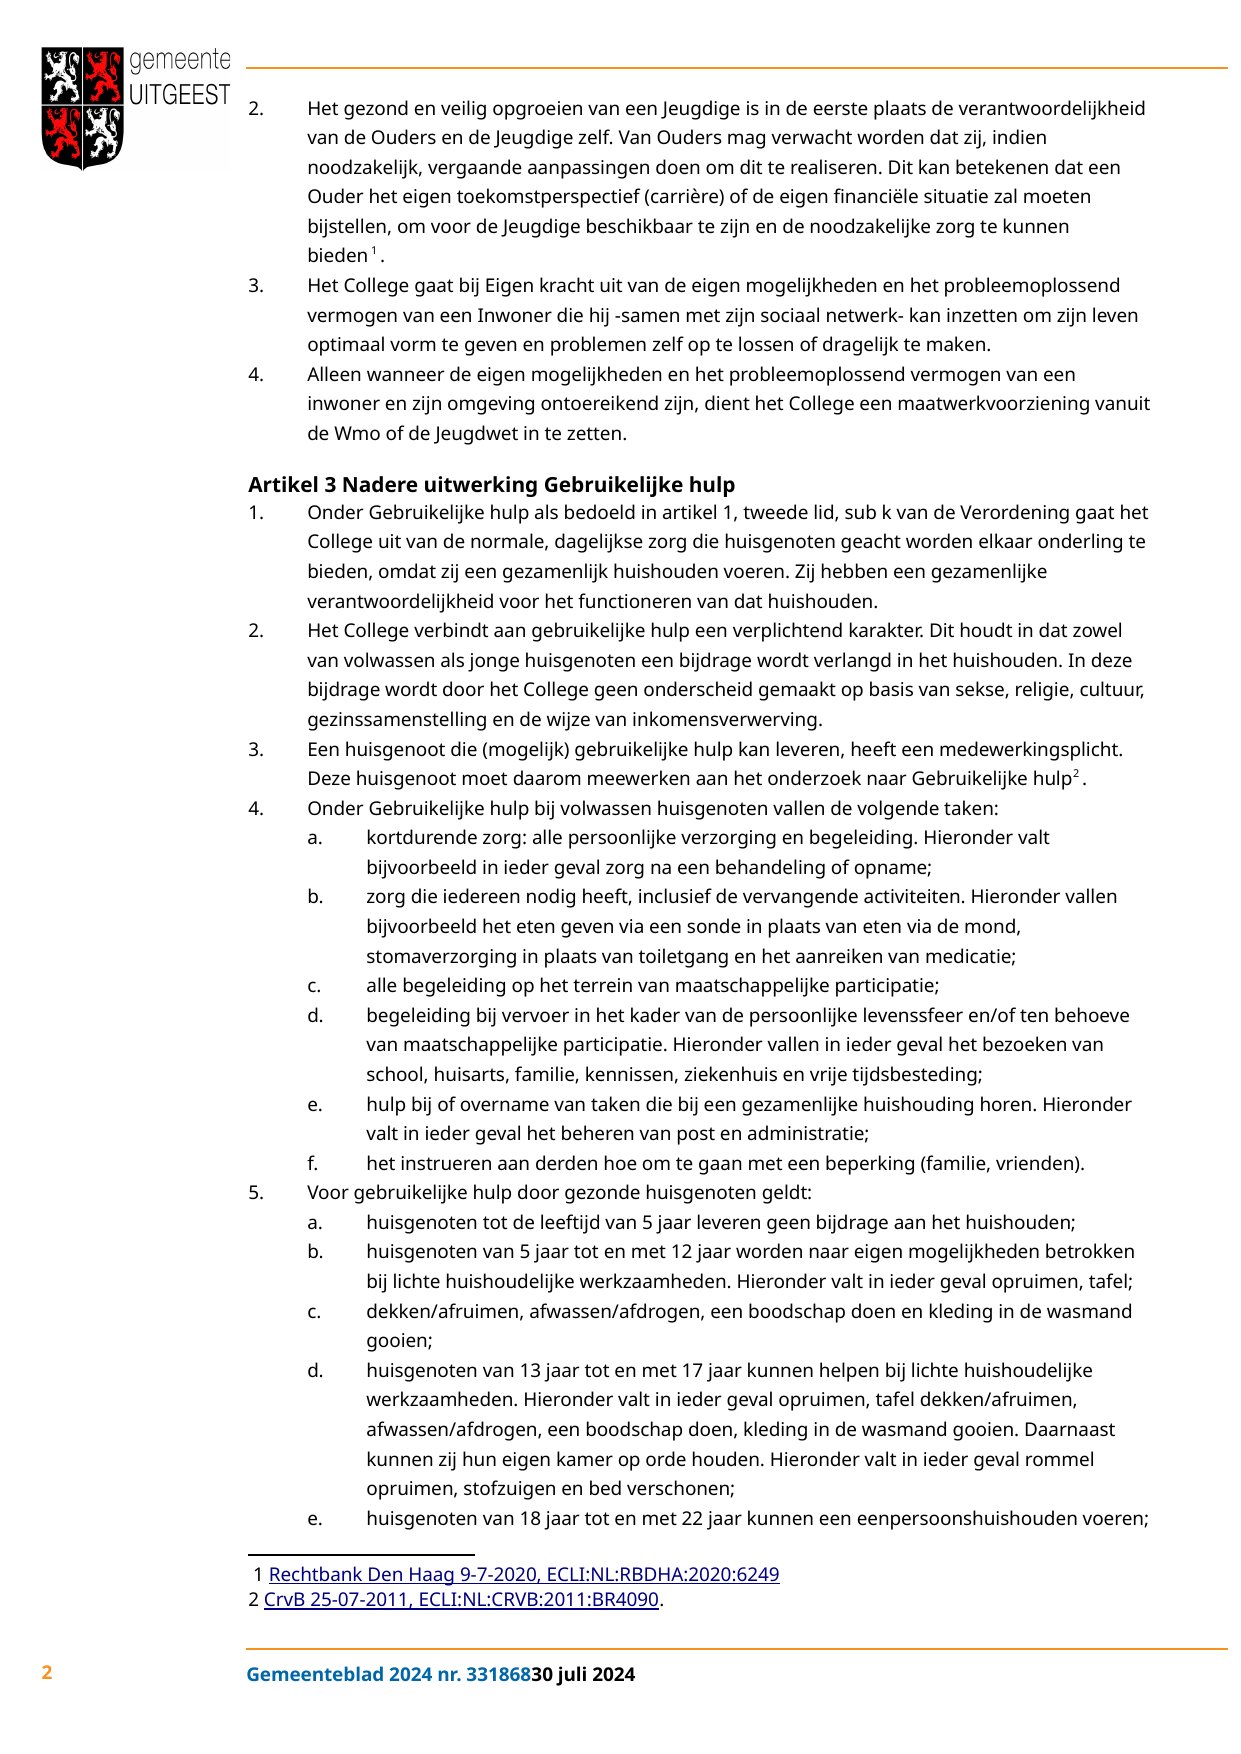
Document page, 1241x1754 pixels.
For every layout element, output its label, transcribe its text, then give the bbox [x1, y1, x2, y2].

list Het gezond en veilig opgroeien van een Jeugdige is in de eerste plaats de verantwoordelijkheid van de Ouders en de Jeugdige zelf. Van Ouders mag verwacht worden dat zij, indien noodzakelijk, vergaande aanpassingen doen om dit te realiseren. Dit kan betekenen dat een Ouder het eigen toekomstperspectief (carrière) of de eigen financiële situatie zal moeten bijstellen, om voor de Jeugdige beschikbaar te zijn en de noodzakelijke zorg te kunnen bieden. [248, 95, 1152, 268]
list Het College gaat bij Eigen kracht uit van de eigen mogelijkheden en het probleemoplossend vermogen van een Inwoner die hij -samen met zijn sociaal netwerk- kan inzetten om zijn leven optimaal vorm te geven en problemen zelf op te lossen of dragelijk te maken. [248, 272, 1152, 357]
list huisgenoten van 18 jaar tot en met 22 jaar kunnen een eenpersoonshuishouden voeren; [307, 1505, 1152, 1531]
list dekken/afruimen, afwassen/afdrogen, een boodschap doen en kleding in de wasmand gooien; [307, 1298, 1152, 1353]
list huisgenoten tot de leeftijd van 5 jaar leveren geen bijdrage aan het huishouden; [307, 1209, 1152, 1235]
list het instrueren aan derden hoe om te gaan met een beperking (familie, vrienden). [307, 1150, 1152, 1176]
list Een huisgenoot die (mogelijk) gebruikelijke hulp kan leveren, heeft een medewerkingsplicht. Deze huisgenoot moet daarom meewerken aan het onderzoek naar Gebruikelijke hulp. [248, 736, 1152, 791]
list CrvB 25-07-2011, ECLI:NL:CRVB:2011:BR4090. [248, 1586, 1152, 1612]
text Artikel 3 Nadere uitwerking Gebruikelijke hulp [248, 471, 1152, 499]
list Rechtbank Den Haag 9-7-2020, ECLI:NL:RBDHA:2020:6249 [248, 1561, 1152, 1586]
list huisgenoten van 13 jaar tot en met 17 jaar kunnen helpen bij lichte huishoudelijke werkzaamheden. Hieronder valt in ieder geval opruimen, tafel dekken/afruimen, afwassen/afdrogen, een boodschap doen, kleding in de wasmand gooien. Daarnaast kunnen zij hun eigen kamer op orde houden. Hieronder valt in ieder geval rommel opruimen, stofzuigen en bed verschonen; [307, 1357, 1152, 1501]
list Voor gebruikelijke hulp door gezonde huisgenoten geldt: [248, 1179, 1152, 1205]
list alle begeleiding op het terrein van maatschappelijke participatie; [307, 972, 1152, 998]
picture [41, 47, 231, 172]
list Onder Gebruikelijke hulp bij volwassen huisgenoten vallen de volgende taken: [248, 795, 1152, 821]
list Alleen wanneer de eigen mogelijkheden en het probleemoplossend vermogen van een inwoner en zijn omgeving ontoereikend zijn, dient het College een maatwerkvoorziening vanuit de Wmo of de Jeugdwet in te zetten. [248, 361, 1152, 446]
list Onder Gebruikelijke hulp als bedoeld in artikel 1, tweede lid, sub k van de Verordening gaat het College uit van de normale, dagelijkse zorg die huisgenoten geacht worden elkaar onderling te bieden, omdat zij een gezamenlijk huishouden voeren. Zij hebben een gezamenlijke verantwoordelijkheid voor het functioneren van dat huishouden. [248, 499, 1152, 613]
list begeleiding bij vervoer in het kader van de persoonlijke levenssfeer en/of ten behoeve van maatschappelijke participatie. Hieronder vallen in ieder geval het bezoeken van school, huisarts, familie, kennissen, ziekenhuis en vrije tijdsbesteding; [307, 1002, 1152, 1087]
list huisgenoten van 5 jaar tot en met 12 jaar worden naar eigen mogelijkheden betrokken bij lichte huishoudelijke werkzaamheden. Hieronder valt in ieder geval opruimen, tafel; [307, 1239, 1152, 1294]
list Het College verbindt aan gebruikelijke hulp een verplichtend karakter. Dit houdt in dat zowel van volwassen als jonge huisgenoten een bijdrage wordt verlangd in het huishouden. In deze bijdrage wordt door het College geen onderscheid gemaakt op basis van sekse, religie, cultuur, gezinssamenstelling en de wijze van inkomensverwerving. [248, 617, 1152, 732]
list zorg die iedereen nodig heeft, inclusief de vervangende activiteiten. Hieronder vallen bijvoorbeeld het eten geven via een sonde in plaats van eten via de mond, stomaverzorging in plaats van toiletgang en het aanreiken van medicatie; [307, 884, 1152, 968]
list kortdurende zorg: alle persoonlijke verzorging en begeleiding. Hieronder valt bijvoorbeeld in ieder geval zorg na een behandeling of opname; [307, 824, 1152, 880]
list hulp bij of overname van taken die bij een gezamenlijke huishouding horen. Hieronder valt in ieder geval het beheren van post en administratie; [307, 1091, 1152, 1146]
